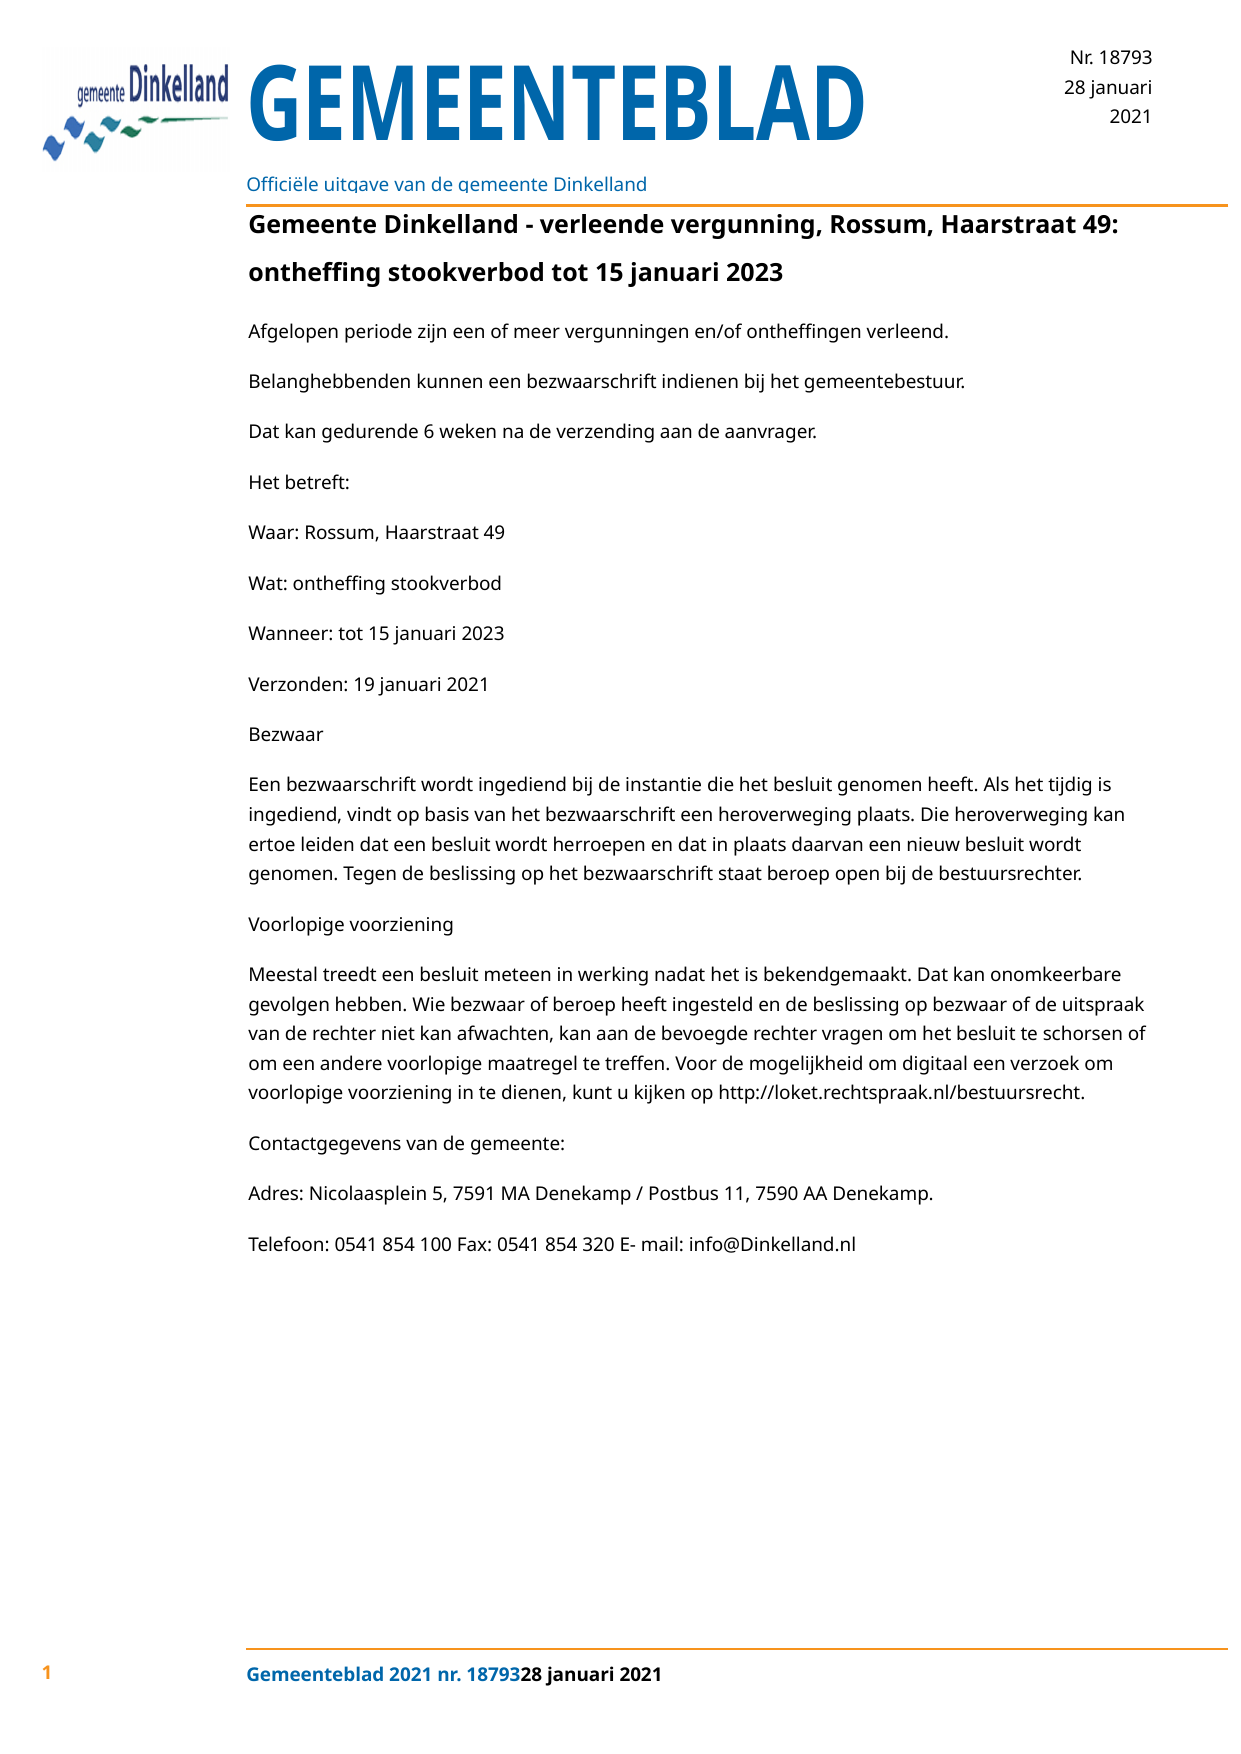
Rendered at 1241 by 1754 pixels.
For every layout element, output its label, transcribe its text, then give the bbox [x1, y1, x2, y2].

text Een bezwaarschrift wordt ingediend bij de instantie die het besluit genomen heeft. Als het tijdig is ingediend, vindt op basis van het bezwaarschrift een heroverweging plaats. Die heroverweging kan ertoe leiden dat een besluit wordt herroepen en dat in plaats daarvan een nieuw besluit wordt genomen. Tegen de beslissing op het bezwaarschrift staat beroep open bij de bestuursrechter. [248, 772, 1152, 886]
text Belanghebbenden kunnen een bezwaarschrift indienen bij het gemeentebestuur. [248, 368, 1152, 394]
text Wanneer: tot 15 januari 2023 [248, 620, 1152, 646]
text Contactgegevens van de gemeente: [248, 1130, 1152, 1156]
text Gemeente Dinkelland - verleende vergunning, Rossum, Haarstraat 49: ontheffing stookverbod tot 15 januari 2023 [248, 207, 1152, 288]
text Dat kan gedurende 6 weken na de verzending aan de aanvrager. [248, 419, 1152, 444]
text Wat: ontheffing stookverbod [248, 570, 1152, 596]
text Bezwaar [248, 721, 1152, 747]
picture [41, 47, 231, 172]
text Meestal treedt een besluit meteen in werking nadat het is bekendgemaakt. Dat kan onomkeerbare gevolgen hebben. Wie bezwaar of beroep heeft ingesteld en de beslissing op bezwaar of de uitspraak van de rechter niet kan afwachten, kan aan de bevoegde rechter vragen om het besluit te schorsen of om een andere voorlopige maatregel te treffen. Voor de mogelijkheid om digitaal een verzoek om voorlopige voorziening in te dienen, kunt u kijken op http://loket.rechtspraak.nl/bestuursrecht. [248, 961, 1152, 1105]
text Het betreft: [248, 469, 1152, 495]
text Adres: Nicolaasplein 5, 7591 MA Denekamp / Postbus 11, 7590 AA Denekamp. [248, 1180, 1152, 1206]
text Waar: Rossum, Haarstraat 49 [248, 519, 1152, 545]
text Voorlopige voorziening [248, 911, 1152, 937]
text Verzonden: 19 januari 2021 [248, 671, 1152, 697]
text Afgelopen periode zijn een of meer vergunningen en/of ontheffingen verleend. [248, 318, 1152, 344]
text Telefoon: 0541 854 100 Fax: 0541 854 320 E- mail: info@Dinkelland.nl [248, 1231, 1152, 1257]
